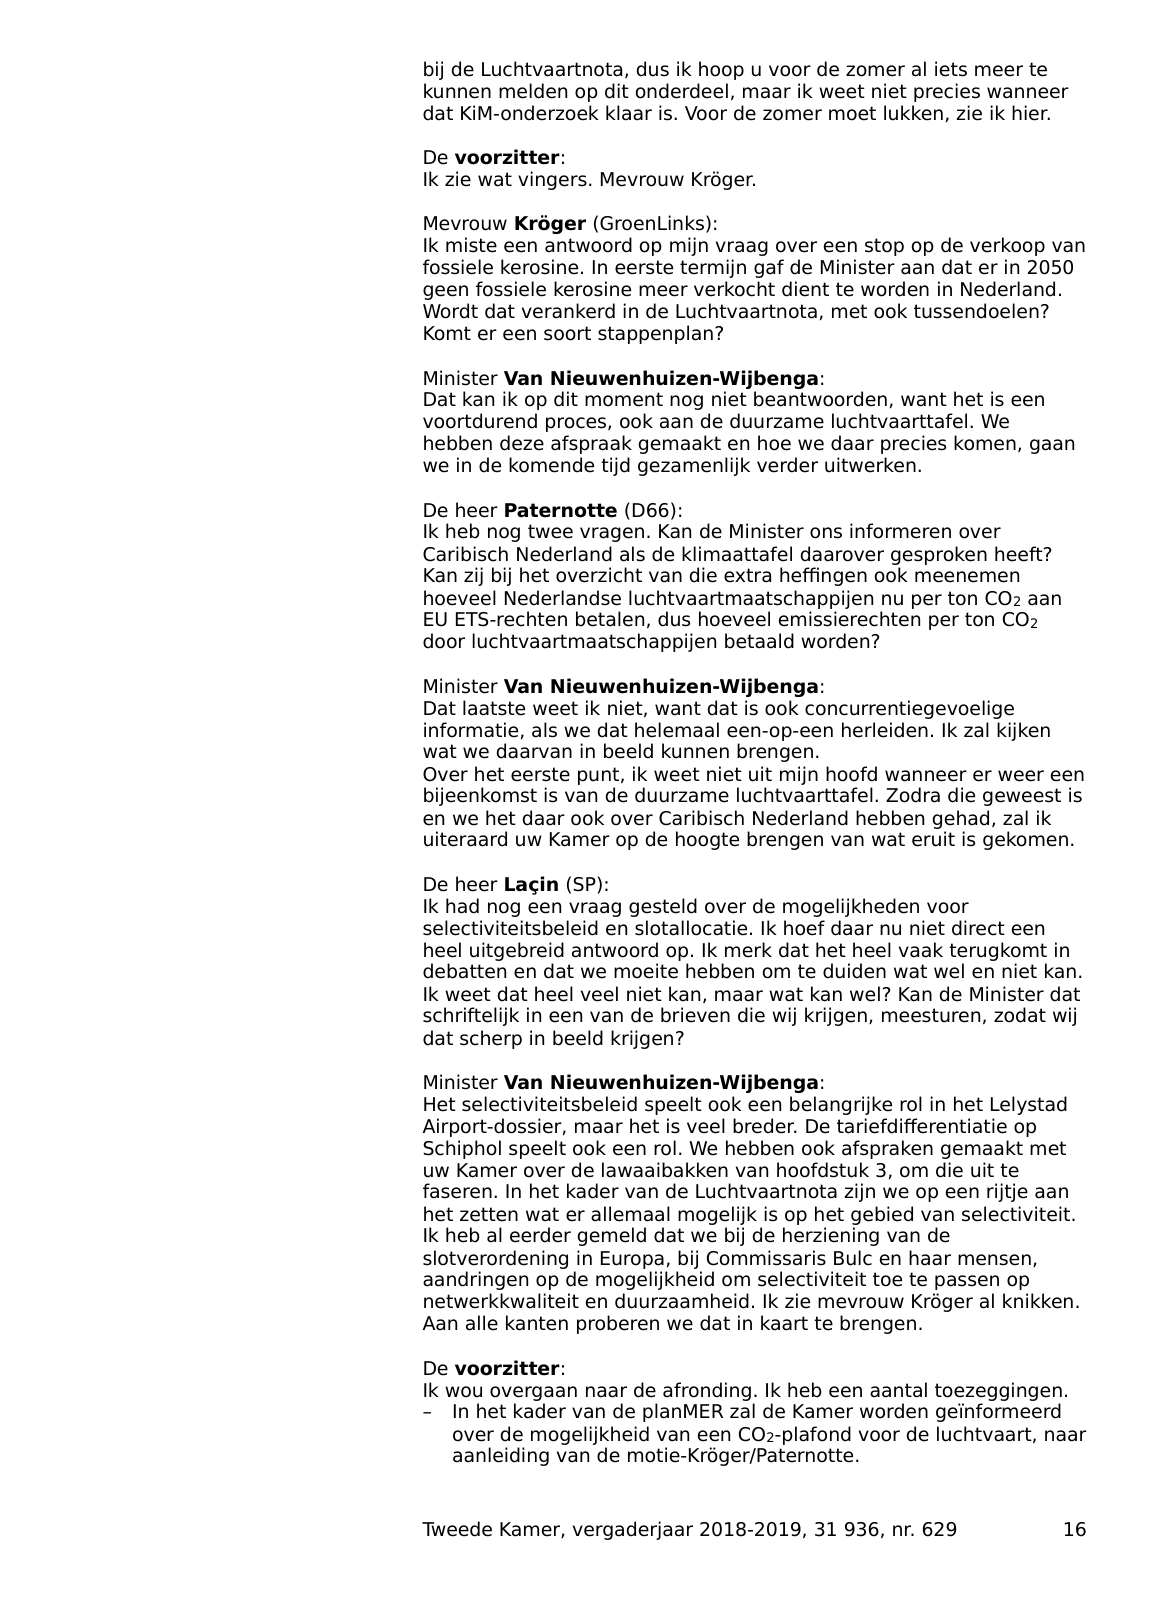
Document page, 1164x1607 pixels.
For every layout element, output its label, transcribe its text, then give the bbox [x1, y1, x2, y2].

text Het selectiviteitsbeleid speelt ook een belangrijke rol in het Lelystad Airport-dossier, maar het is veel breder. De tariefdifferentiatie op Schiphol speelt ook een rol. We hebben ook afspraken gemaakt met uw Kamer over de lawaaibakken van hoofdstuk 3, om die uit te faseren. In het kader van de Luchtvaartnota zijn we op een rijtje aan het zetten wat er allemaal mogelijk is op het gebied van selectiviteit. Ik heb al eerder gemeld dat we bij de herziening van de slotverordening in Europa, bij Commissaris Bulc en haar mensen, aandringen op de mogelijkheid om selectiviteit toe te passen op netwerkkwaliteit en duurzaamheid. Ik zie mevrouw Kröger al knikken. Aan alle kanten proberen we dat in kaart te brengen. [422, 1093, 1087, 1335]
text Ik zie wat vingers. Mevrouw Kröger. [422, 169, 1087, 191]
text Mevrouw Kröger (GroenLinks): [422, 213, 1087, 235]
text Ik had nog een vraag gesteld over de mogelijkheden voor selectiviteitsbeleid en slotallocatie. Ik hoef daar nu niet direct een heel uitgebreid antwoord op. Ik merk dat het heel vaak terugkomt in debatten en dat we moeite hebben om te duiden wat wel en niet kan. Ik weet dat heel veel niet kan, maar wat kan wel? Kan de Minister dat schriftelijk in een van de brieven die wij krijgen, meesturen, zodat wij dat scherp in beeld krijgen? [422, 896, 1087, 1049]
text bij de Luchtvaartnota, dus ik hoop u voor de zomer al iets meer te kunnen melden op dit onderdeel, maar ik weet niet precies wanneer dat KiM-onderzoek klaar is. Voor de zomer moet lukken, zie ik hier. [422, 59, 1087, 125]
text Minister Van Nieuwenhuizen-Wijbenga: [422, 676, 1087, 697]
text – In het kader van de planMER zal de Kamer worden geïnformeerd over de mogelijkheid van een CO2-plafond voor de luchtvaart, naar aanleiding van de motie-Kröger/Paternotte. [422, 1401, 1087, 1467]
text Ik miste een antwoord op mijn vraag over een stop op de verkoop van fossiele kerosine. In eerste termijn gaf de Minister aan dat er in 2050 geen fossiele kerosine meer verkocht dient te worden in Nederland. Wordt dat verankerd in de Luchtvaartnota, met ook tussendoelen? Komt er een soort stappenplan? [422, 235, 1087, 345]
text De heer Paternotte (D66): [422, 499, 1087, 521]
text Dat laatste weet ik niet, want dat is ook concurrentiegevoelige informatie, als we dat helemaal een-op-een herleiden. Ik zal kijken wat we daarvan in beeld kunnen brengen. [422, 697, 1087, 763]
text Ik heb nog twee vragen. Kan de Minister ons informeren over Caribisch Nederland als de klimaattafel daarover gesproken heeft? Kan zij bij het overzicht van die extra heffingen ook meenemen hoeveel Nederlandse luchtvaartmaatschappijen nu per ton CO2 aan EU ETS-rechten betalen, dus hoeveel emissierechten per ton CO2 door luchtvaartmaatschappijen betaald worden? [422, 521, 1087, 653]
text Ik wou overgaan naar de afronding. Ik heb een aantal toezeggingen. [422, 1379, 1087, 1401]
text Minister Van Nieuwenhuizen-Wijbenga: [422, 367, 1087, 389]
text De voorzitter: [422, 1357, 1087, 1379]
text Over het eerste punt, ik weet niet uit mijn hoofd wanneer er weer een bijeenkomst is van de duurzame luchtvaarttafel. Zodra die geweest is en we het daar ook over Caribisch Nederland hebben gehad, zal ik uiteraard uw Kamer op de hoogte brengen van wat eruit is gekomen. [422, 763, 1087, 851]
text Dat kan ik op dit moment nog niet beantwoorden, want het is een voortdurend proces, ook aan de duurzame luchtvaarttafel. We hebben deze afspraak gemaakt en hoe we daar precies komen, gaan we in de komende tijd gezamenlijk verder uitwerken. [422, 389, 1087, 477]
text De heer Laçin (SP): [422, 873, 1087, 896]
text De voorzitter: [422, 147, 1087, 169]
text Minister Van Nieuwenhuizen-Wijbenga: [422, 1072, 1087, 1093]
